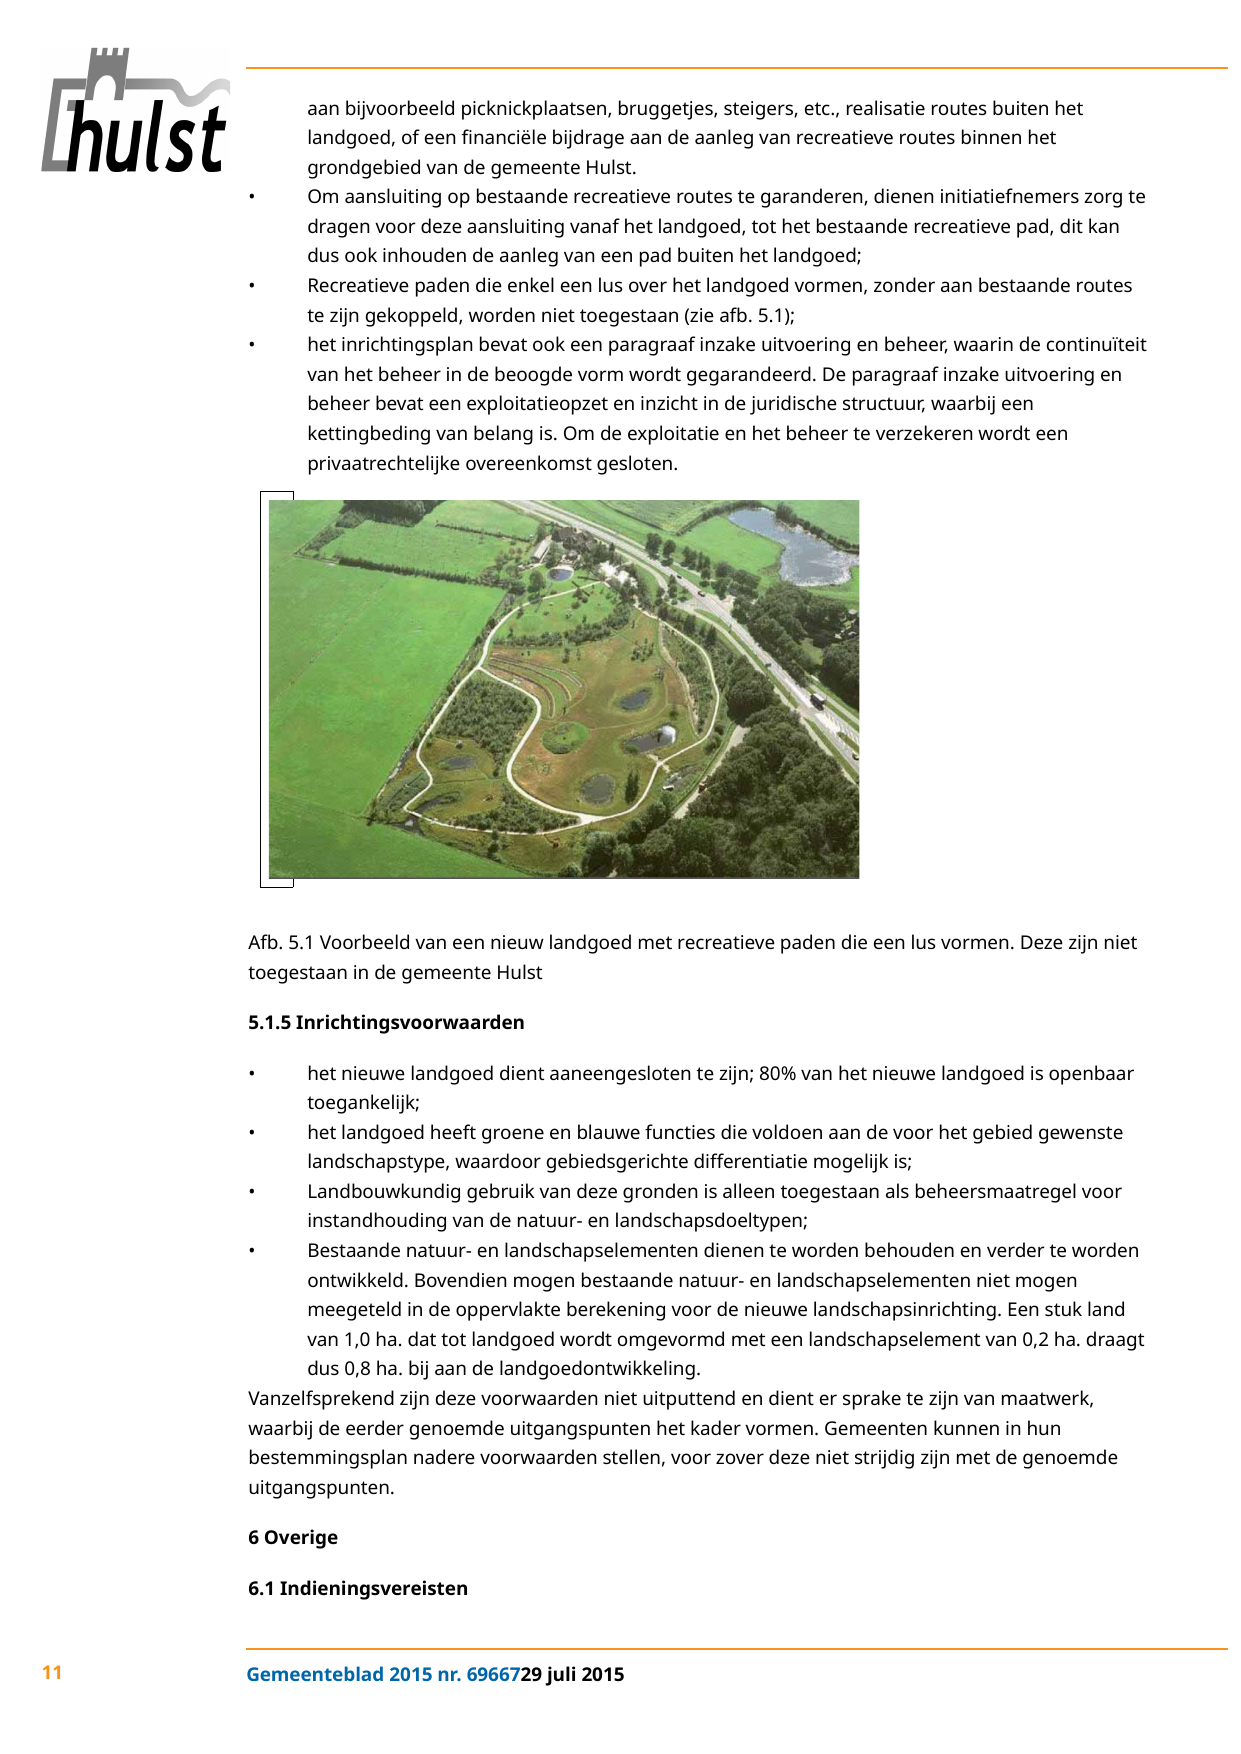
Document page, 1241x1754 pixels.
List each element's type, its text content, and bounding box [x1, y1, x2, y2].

list het landgoed heeft groene en blauwe functies die voldoen aan de voor het gebied gewenste landschapstype, waardoor gebiedsgerichte differentiatie mogelijk is; [248, 1119, 1152, 1174]
list Om aansluiting op bestaande recreatieve routes te garanderen, dienen initiatiefnemers zorg te dragen voor deze aansluiting vanaf het landgoed, tot het bestaande recreatieve pad, dit kan dus ook inhouden de aanleg van een pad buiten het landgoed; [248, 183, 1152, 268]
picture [268, 500, 860, 879]
text Vanzelfsprekend zijn deze voorwaarden niet uitputtend en dient er sprake te zijn van maatwerk, waarbij de eerder genoemde uitgangspunten het kader vormen. Gemeenten kunnen in hun bestemmingsplan nadere voorwaarden stellen, voor zover deze niet strijdig zijn met de genoemde uitgangspunten. [248, 1385, 1152, 1499]
picture [41, 47, 231, 172]
list het nieuwe landgoed dient aaneengesloten te zijn; 80% van het nieuwe landgoed is openbaar toegankelijk; [248, 1060, 1152, 1115]
text 6 Overige [248, 1524, 1152, 1550]
list Landbouwkundig gebruik van deze gronden is alleen toegestaan als beheersmaatregel voor instandhouding van de natuur- en landschapsdoeltypen; [248, 1178, 1152, 1233]
text 6.1 Indieningsvereisten [248, 1575, 1152, 1600]
text Afb. 5.1 Voorbeeld van een nieuw landgoed met recreatieve paden die een lus vormen. Deze zijn niet toegestaan in de gemeente Hulst [248, 929, 1152, 984]
list Bestaande natuur- en landschapselementen dienen te worden behouden en verder te worden ontwikkeld. Bovendien mogen bestaande natuur- en landschapselementen niet mogen meegeteld in de oppervlakte berekening voor de nieuwe landschapsinrichting. Een stuk land van 1,0 ha. dat tot landgoed wordt omgevormd met een landschapselement van 0,2 ha. draagt dus 0,8 ha. bij aan de landgoedontwikkeling. [248, 1237, 1152, 1381]
text 5.1.5 Inrichtingsvoorwaarden [248, 1009, 1152, 1035]
list aan bijvoorbeeld picknickplaatsen, bruggetjes, steigers, etc., realisatie routes buiten het landgoed, of een financiële bijdrage aan de aanleg van recreatieve routes binnen het grondgebied van de gemeente Hulst. [248, 95, 1152, 180]
list Recreatieve paden die enkel een lus over het landgoed vormen, zonder aan bestaande routes te zijn gekoppeld, worden niet toegestaan (zie afb. 5.1); [248, 272, 1152, 328]
list het inrichtingsplan bevat ook een paragraaf inzake uitvoering en beheer, waarin de continuïteit van het beheer in de beoogde vorm wordt gegarandeerd. De paragraaf inzake uitvoering en beheer bevat een exploitatieopzet en inzicht in de juridische structuur, waarbij een kettingbeding van belang is. Om de exploitatie en het beheer te verzekeren wordt een privaatrechtelijke overeenkomst gesloten. [248, 331, 1152, 476]
